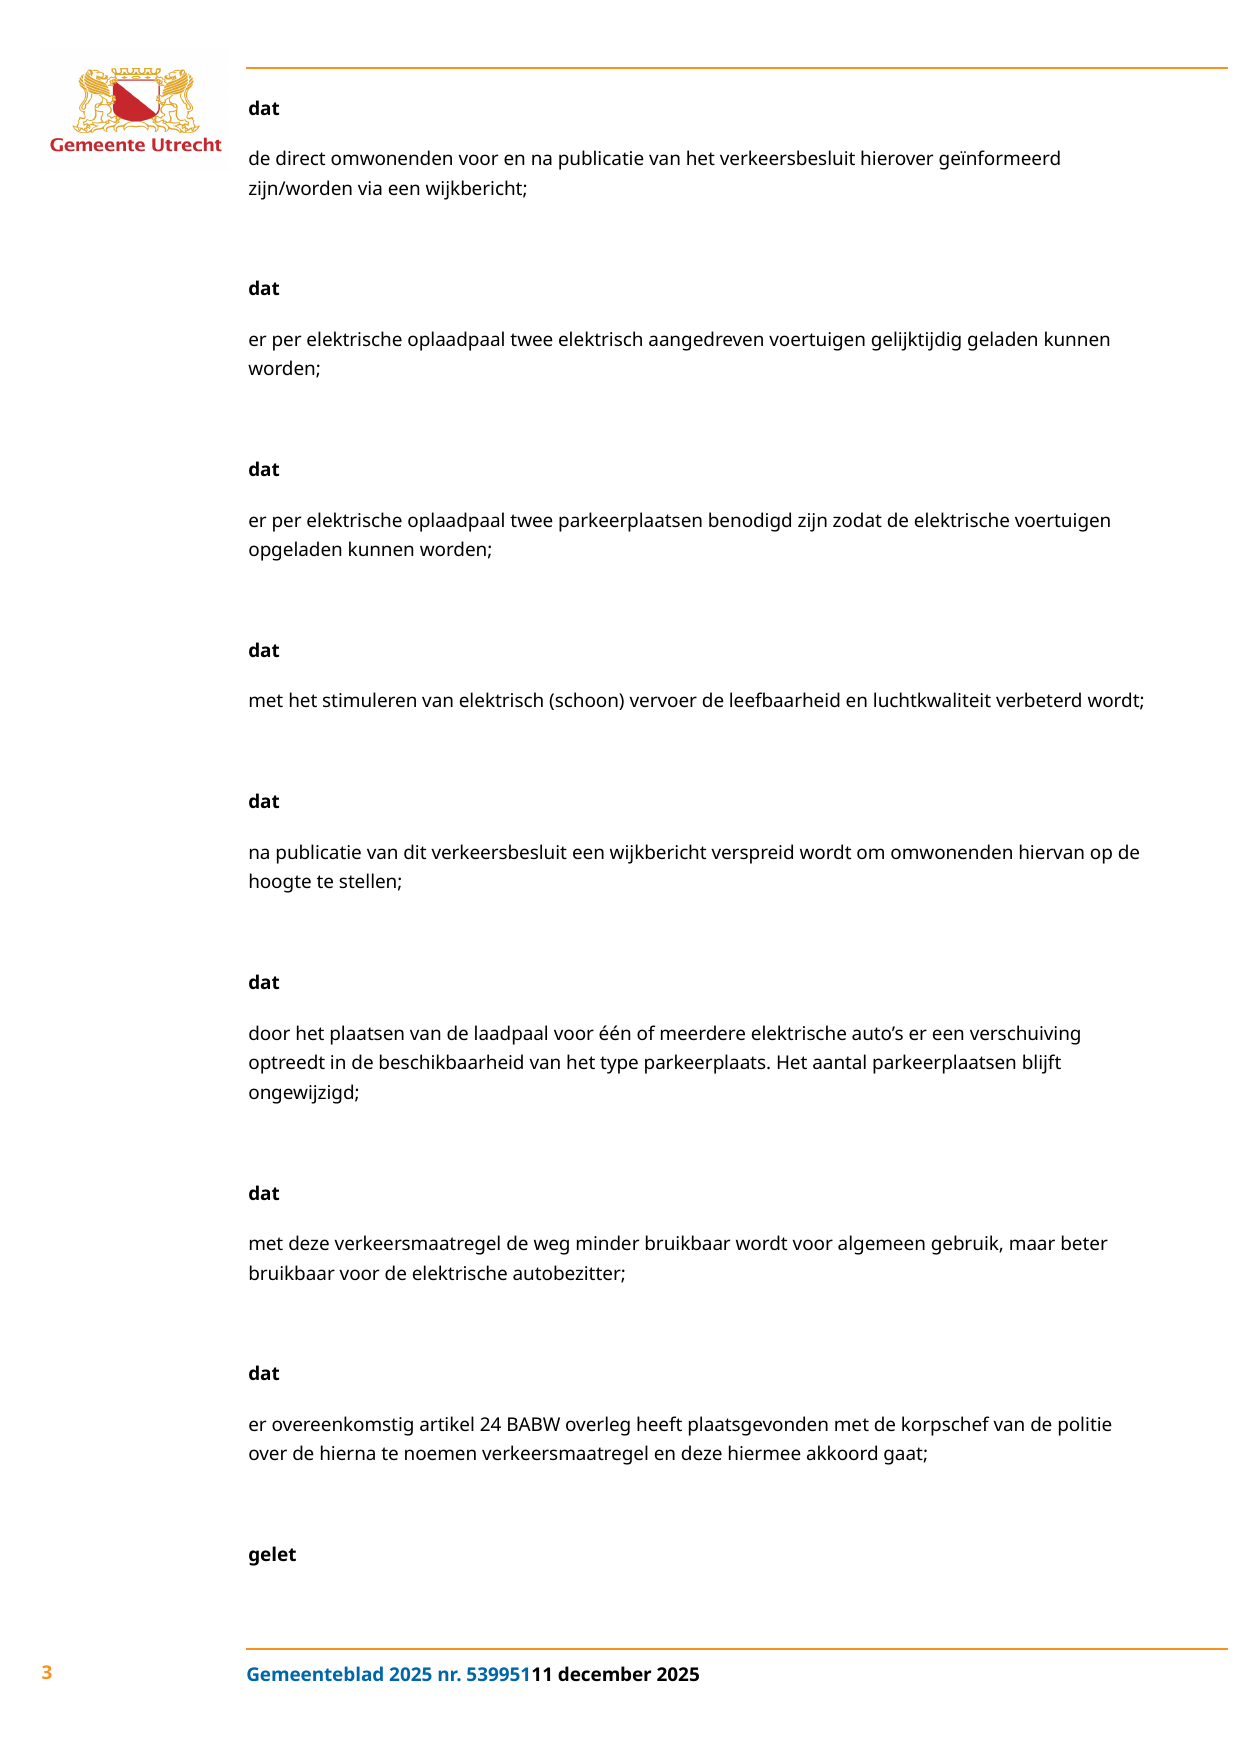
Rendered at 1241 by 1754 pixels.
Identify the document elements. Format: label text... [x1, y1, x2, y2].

text gelet [248, 1541, 1152, 1567]
text de direct omwonenden voor en na publicatie van het verkeersbesluit hierover geïnformeerd zijn/worden via een wijkbericht; [248, 145, 1152, 201]
text er overeenkomstig artikel 24 BABW overleg heeft plaatsgevonden met de korpschef van de politie over de hierna te noemen verkeersmaatregel en deze hiermee akkoord gaat; [248, 1411, 1152, 1466]
text met deze verkeersmaatregel de weg minder bruikbaar wordt voor algemeen gebruik, maar beter bruikbaar voor de elektrische autobezitter; [248, 1230, 1152, 1286]
text dat [248, 637, 1152, 663]
text er per elektrische oplaadpaal twee parkeerplaatsen benodigd zijn zodat de elektrische voertuigen opgeladen kunnen worden; [248, 507, 1152, 562]
text er per elektrische oplaadpaal twee elektrisch aangedreven voertuigen gelijktijdig geladen kunnen worden; [248, 326, 1152, 381]
text dat [248, 456, 1152, 482]
text dat [248, 1180, 1152, 1206]
text na publicatie van dit verkeersbesluit een wijkbericht verspreid wordt om omwonenden hiervan op de hoogte te stellen; [248, 839, 1152, 894]
text met het stimuleren van elektrisch (schoon) vervoer de leefbaarheid en luchtkwaliteit verbeterd wordt; [248, 688, 1152, 713]
text dat [248, 788, 1152, 814]
text dat [248, 969, 1152, 995]
text dat [248, 1361, 1152, 1386]
text dat [248, 95, 1152, 121]
text dat [248, 276, 1152, 301]
text door het plaatsen van de laadpaal voor één of meerdere elektrische auto’s er een verschuiving optreedt in de beschikbaarheid van het type parkeerplaats. Het aantal parkeerplaatsen blijft ongewijzigd; [248, 1020, 1152, 1105]
picture [41, 47, 231, 172]
